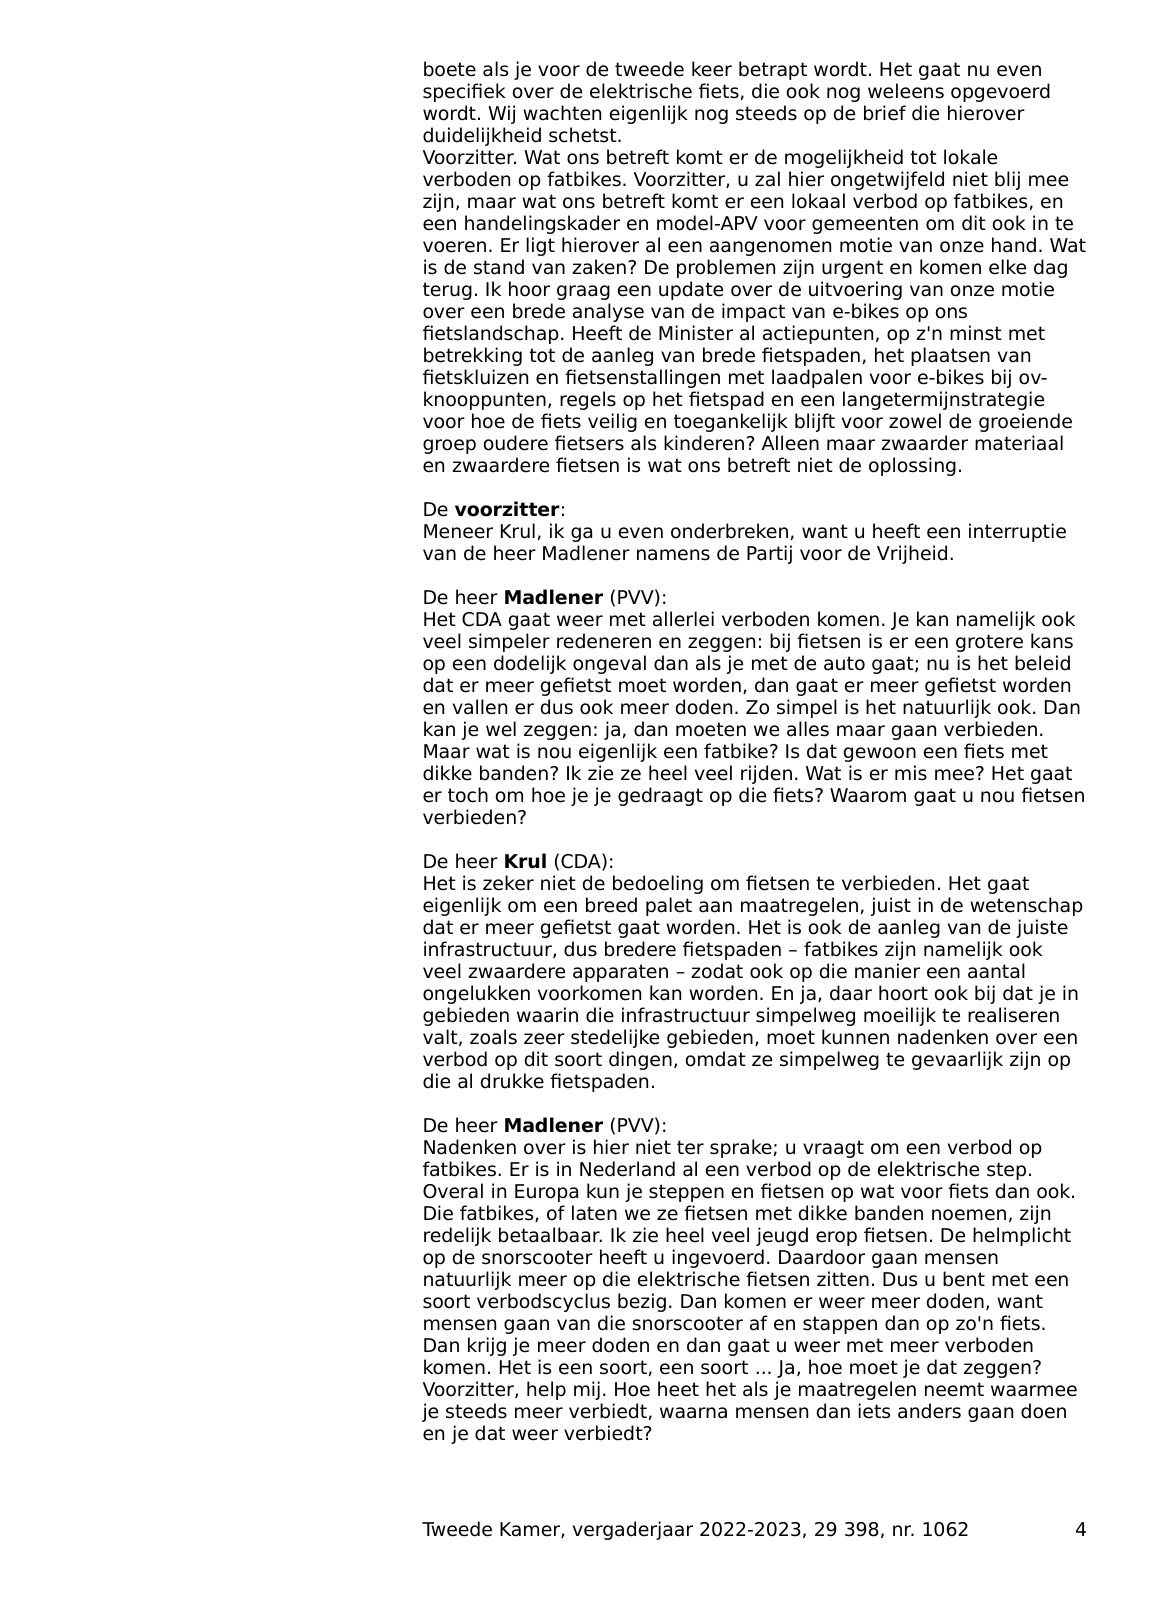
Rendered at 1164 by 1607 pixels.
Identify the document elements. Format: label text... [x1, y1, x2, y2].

text De voorzitter: [422, 499, 1087, 521]
text Het is zeker niet de bedoeling om fietsen te verbieden. Het gaat eigenlijk om een breed palet aan maatregelen, juist in de wetenschap dat er meer gefietst gaat worden. Het is ook de aanleg van de juiste infrastructuur, dus bredere fietspaden – fatbikes zijn namelijk ook veel zwaardere apparaten – zodat ook op die manier een aantal ongelukken voorkomen kan worden. En ja, daar hoort ook bij dat je in gebieden waarin die infrastructuur simpelweg moeilijk te realiseren valt, zoals zeer stedelijke gebieden, moet kunnen nadenken over een verbod op dit soort dingen, omdat ze simpelweg te gevaarlijk zijn op die al drukke fietspaden. [422, 873, 1087, 1093]
text Voorzitter. Wat ons betreft komt er de mogelijkheid tot lokale verboden op fatbikes. Voorzitter, u zal hier ongetwijfeld niet blij mee zijn, maar wat ons betreft komt er een lokaal verbod op fatbikes, en een handelingskader en model-APV voor gemeenten om dit ook in te voeren. Er ligt hierover al een aangenomen motie van onze hand. Wat is de stand van zaken? De problemen zijn urgent en komen elke dag terug. Ik hoor graag een update over de uitvoering van onze motie over een brede analyse van de impact van e-bikes op ons fietslandschap. Heeft de Minister al actiepunten, op z'n minst met betrekking tot de aanleg van brede fietspaden, het plaatsen van fietskluizen en fietsenstallingen met laadpalen voor e-bikes bij ov-knooppunten, regels op het fietspad en een langetermijnstrategie voor hoe de fiets veilig en toegankelijk blijft voor zowel de groeiende groep oudere fietsers als kinderen? Alleen maar zwaarder materiaal en zwaardere fietsen is wat ons betreft niet de oplossing. [422, 147, 1087, 477]
text De heer Madlener (PVV): [422, 1115, 1087, 1137]
text Meneer Krul, ik ga u even onderbreken, want u heeft een interruptie van de heer Madlener namens de Partij voor de Vrijheid. [422, 521, 1087, 565]
text De heer Madlener (PVV): [422, 587, 1087, 609]
text De heer Krul (CDA): [422, 851, 1087, 873]
text boete als je voor de tweede keer betrapt wordt. Het gaat nu even specifiek over de elektrische fiets, die ook nog weleens opgevoerd wordt. Wij wachten eigenlijk nog steeds op de brief die hierover duidelijkheid schetst. [422, 59, 1087, 147]
text Nadenken over is hier niet ter sprake; u vraagt om een verbod op fatbikes. Er is in Nederland al een verbod op de elektrische step. Overal in Europa kun je steppen en fietsen op wat voor fiets dan ook. Die fatbikes, of laten we ze fietsen met dikke banden noemen, zijn redelijk betaalbaar. Ik zie heel veel jeugd erop fietsen. De helmplicht op de snorscooter heeft u ingevoerd. Daardoor gaan mensen natuurlijk meer op die elektrische fietsen zitten. Dus u bent met een soort verbodscyclus bezig. Dan komen er weer meer doden, want mensen gaan van die snorscooter af en stappen dan op zo'n fiets. Dan krijg je meer doden en dan gaat u weer met meer verboden komen. Het is een soort, een soort ... Ja, hoe moet je dat zeggen? Voorzitter, help mij. Hoe heet het als je maatregelen neemt waarmee je steeds meer verbiedt, waarna mensen dan iets anders gaan doen en je dat weer verbiedt? [422, 1137, 1087, 1444]
text Het CDA gaat weer met allerlei verboden komen. Je kan namelijk ook veel simpeler redeneren en zeggen: bij fietsen is er een grotere kans op een dodelijk ongeval dan als je met de auto gaat; nu is het beleid dat er meer gefietst moet worden, dan gaat er meer gefietst worden en vallen er dus ook meer doden. Zo simpel is het natuurlijk ook. Dan kan je wel zeggen: ja, dan moeten we alles maar gaan verbieden. Maar wat is nou eigenlijk een fatbike? Is dat gewoon een fiets met dikke banden? Ik zie ze heel veel rijden. Wat is er mis mee? Het gaat er toch om hoe je je gedraagt op die fiets? Waarom gaat u nou fietsen verbieden? [422, 609, 1087, 829]
